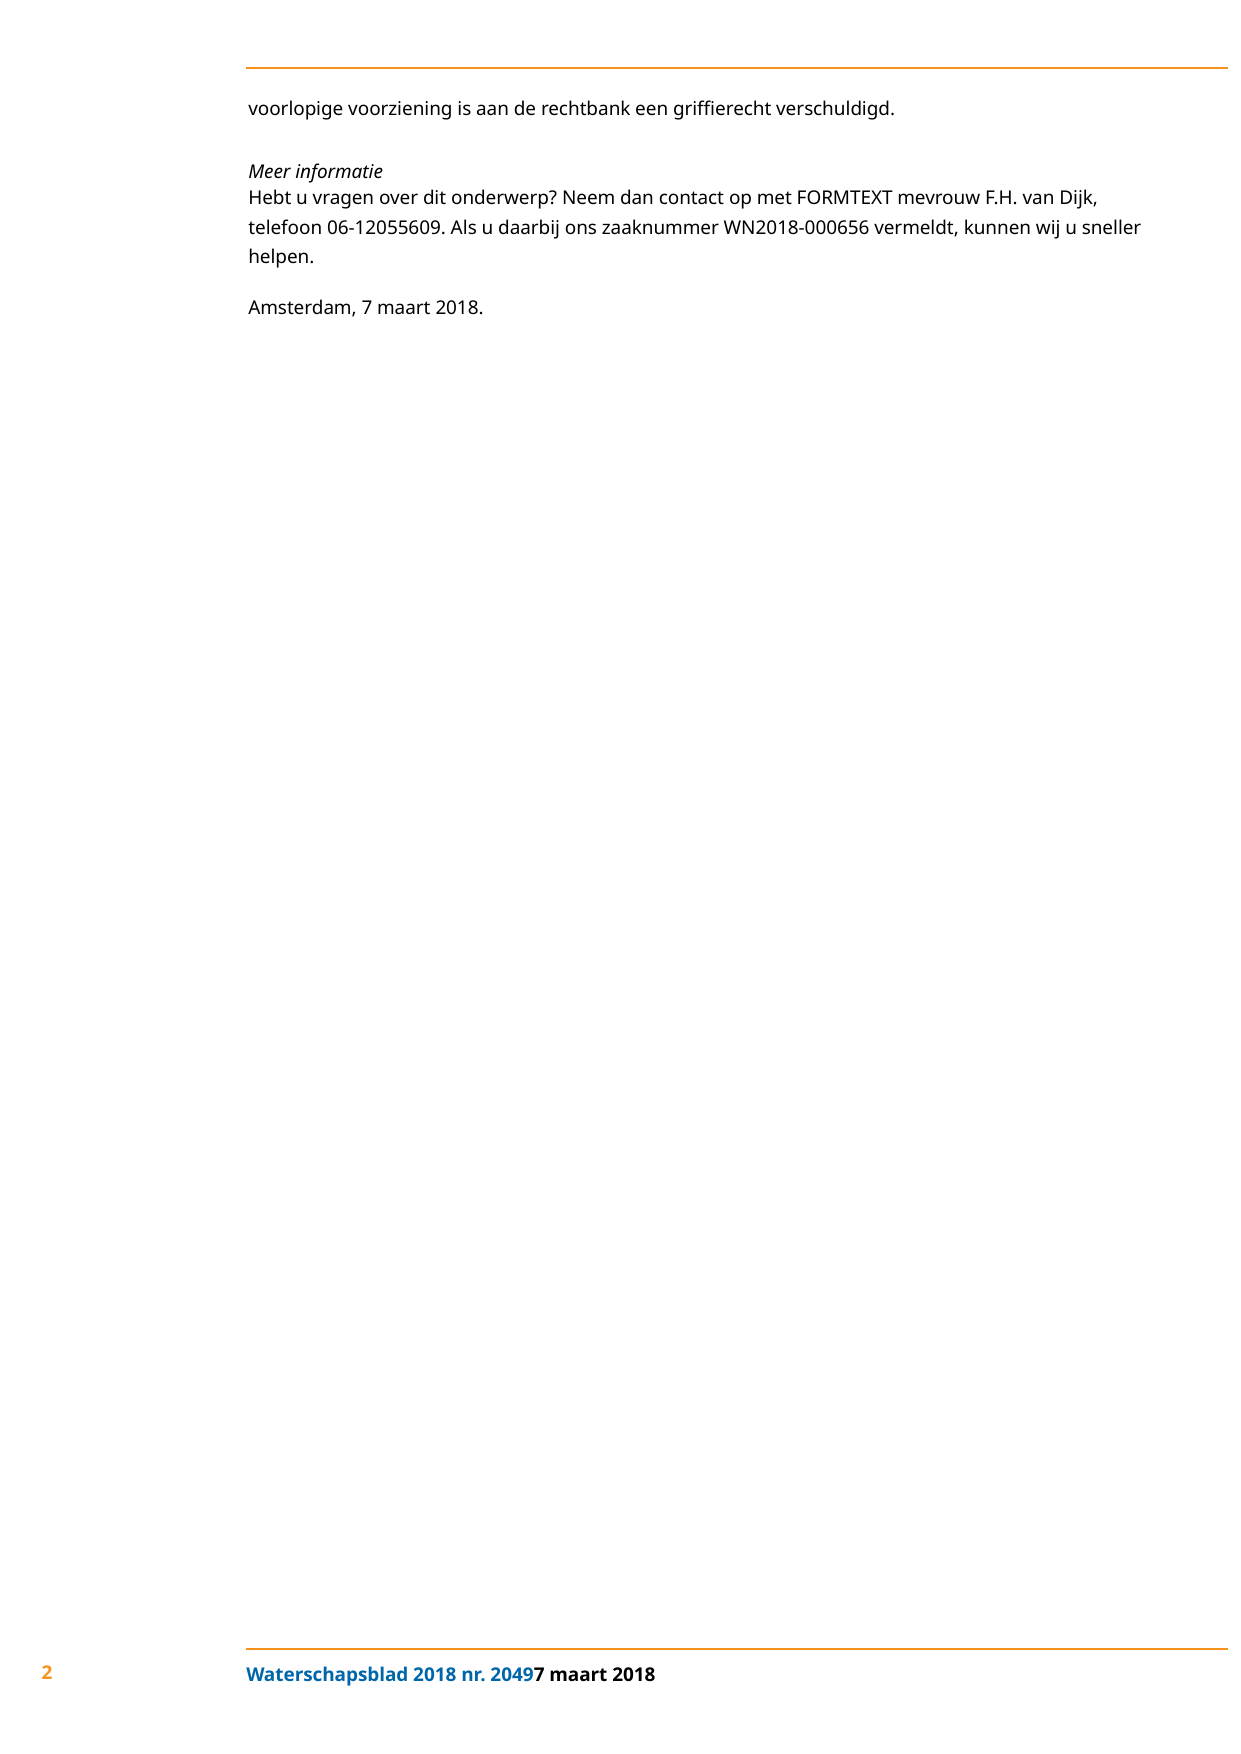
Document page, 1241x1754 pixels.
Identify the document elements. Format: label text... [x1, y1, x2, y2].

text Amsterdam, 7 maart 2018. [248, 294, 1152, 320]
text Meer informatie [248, 159, 1152, 184]
text voorlopige voorziening is aan de rechtbank een griffierecht verschuldigd. [248, 95, 1152, 121]
text Hebt u vragen over dit onderwerp? Neem dan contact op met FORMTEXT mevrouw F.H. van Dijk, telefoon 06-12055609. Als u daarbij ons zaaknummer WN2018-000656 vermeldt, kunnen wij u sneller helpen. [248, 184, 1152, 269]
picture [41, 47, 231, 172]
